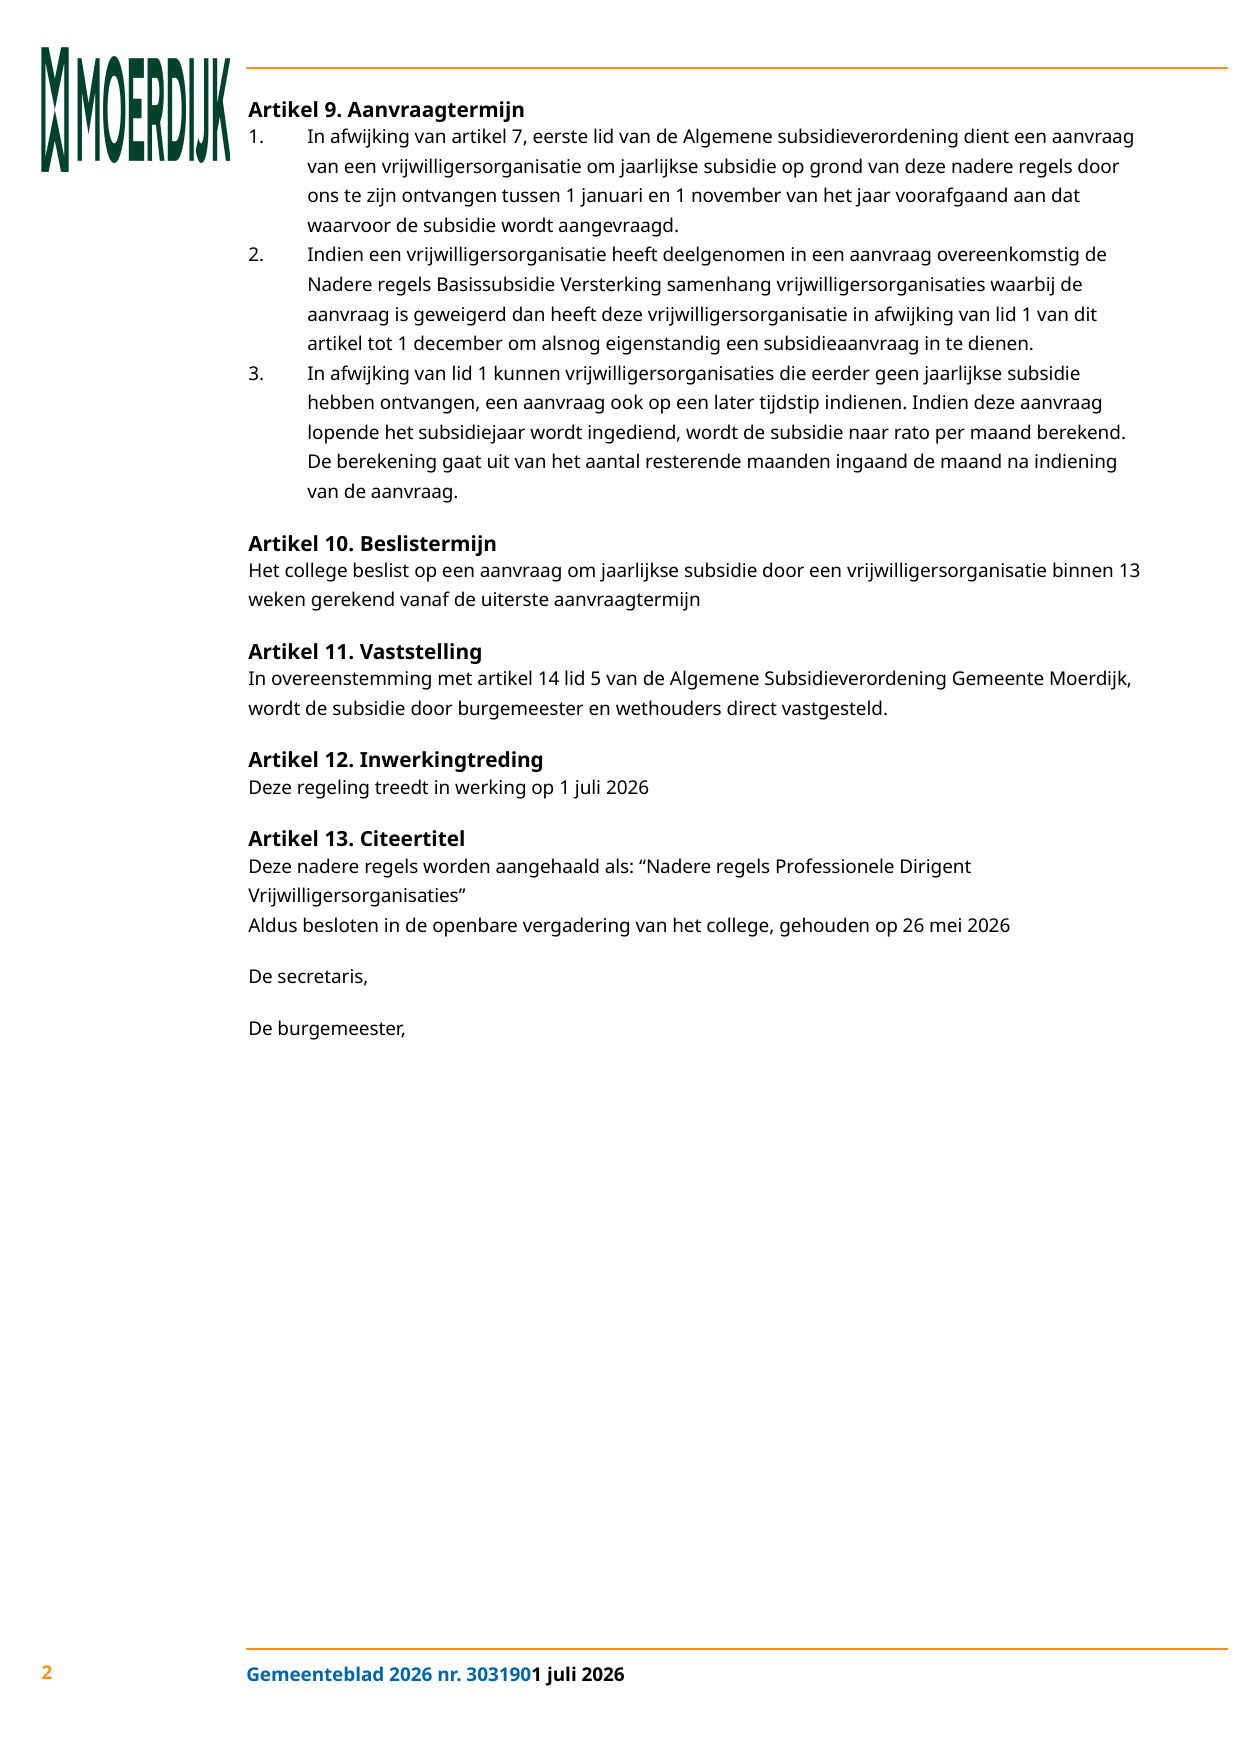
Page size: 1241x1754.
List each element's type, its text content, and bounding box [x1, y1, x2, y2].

text Artikel 13. Citeertitel [248, 824, 1152, 853]
picture [41, 47, 231, 172]
text Deze regeling treedt in werking op 1 juli 2026 [248, 774, 1152, 800]
text De burgemeester, [248, 1015, 1152, 1041]
list In afwijking van artikel 7, eerste lid van de Algemene subsidieverordening dient een aanvraag van een vrijwilligersorganisatie om jaarlijkse subsidie op grond van deze nadere regels door ons te zijn ontvangen tussen 1 januari en 1 november van het jaar voorafgaand aan dat waarvoor de subsidie wordt aangevraagd. [248, 123, 1152, 238]
text Artikel 10. Beslistermijn [248, 529, 1152, 557]
list In afwijking van lid 1 kunnen vrijwilligersorganisaties die eerder geen jaarlijkse subsidie hebben ontvangen, een aanvraag ook op een later tijdstip indienen. Indien deze aanvraag lopende het subsidiejaar wordt ingediend, wordt de subsidie naar rato per maand berekend. De berekening gaat uit van het aantal resterende maanden ingaand de maand na indiening van de aanvraag. [248, 360, 1152, 504]
text Artikel 12. Inwerkingtreding [248, 746, 1152, 774]
list Indien een vrijwilligersorganisatie heeft deelgenomen in een aanvraag overeenkomstig de Nadere regels Basissubsidie Versterking samenhang vrijwilligersorganisaties waarbij de aanvraag is geweigerd dan heeft deze vrijwilligersorganisatie in afwijking van lid 1 van dit artikel tot 1 december om alsnog eigenstandig een subsidieaanvraag in te dienen. [248, 242, 1152, 356]
text Deze nadere regels worden aangehaald als: “Nadere regels Professionele Dirigent Vrijwilligersorganisaties” [248, 853, 1152, 908]
text Artikel 9. Aanvraagtermijn [248, 95, 1152, 123]
text Aldus besloten in de openbare vergadering van het college, gehouden op 26 mei 2026 [248, 912, 1152, 938]
text Het college beslist op een aanvraag om jaarlijkse subsidie door een vrijwilligersorganisatie binnen 13 weken gerekend vanaf de uiterste aanvraagtermijn [248, 557, 1152, 612]
text Artikel 11. Vaststelling [248, 637, 1152, 666]
text De secretaris, [248, 963, 1152, 989]
text In overeenstemming met artikel 14 lid 5 van de Algemene Subsidieverordening Gemeente Moerdijk, wordt de subsidie door burgemeester en wethouders direct vastgesteld. [248, 666, 1152, 721]
